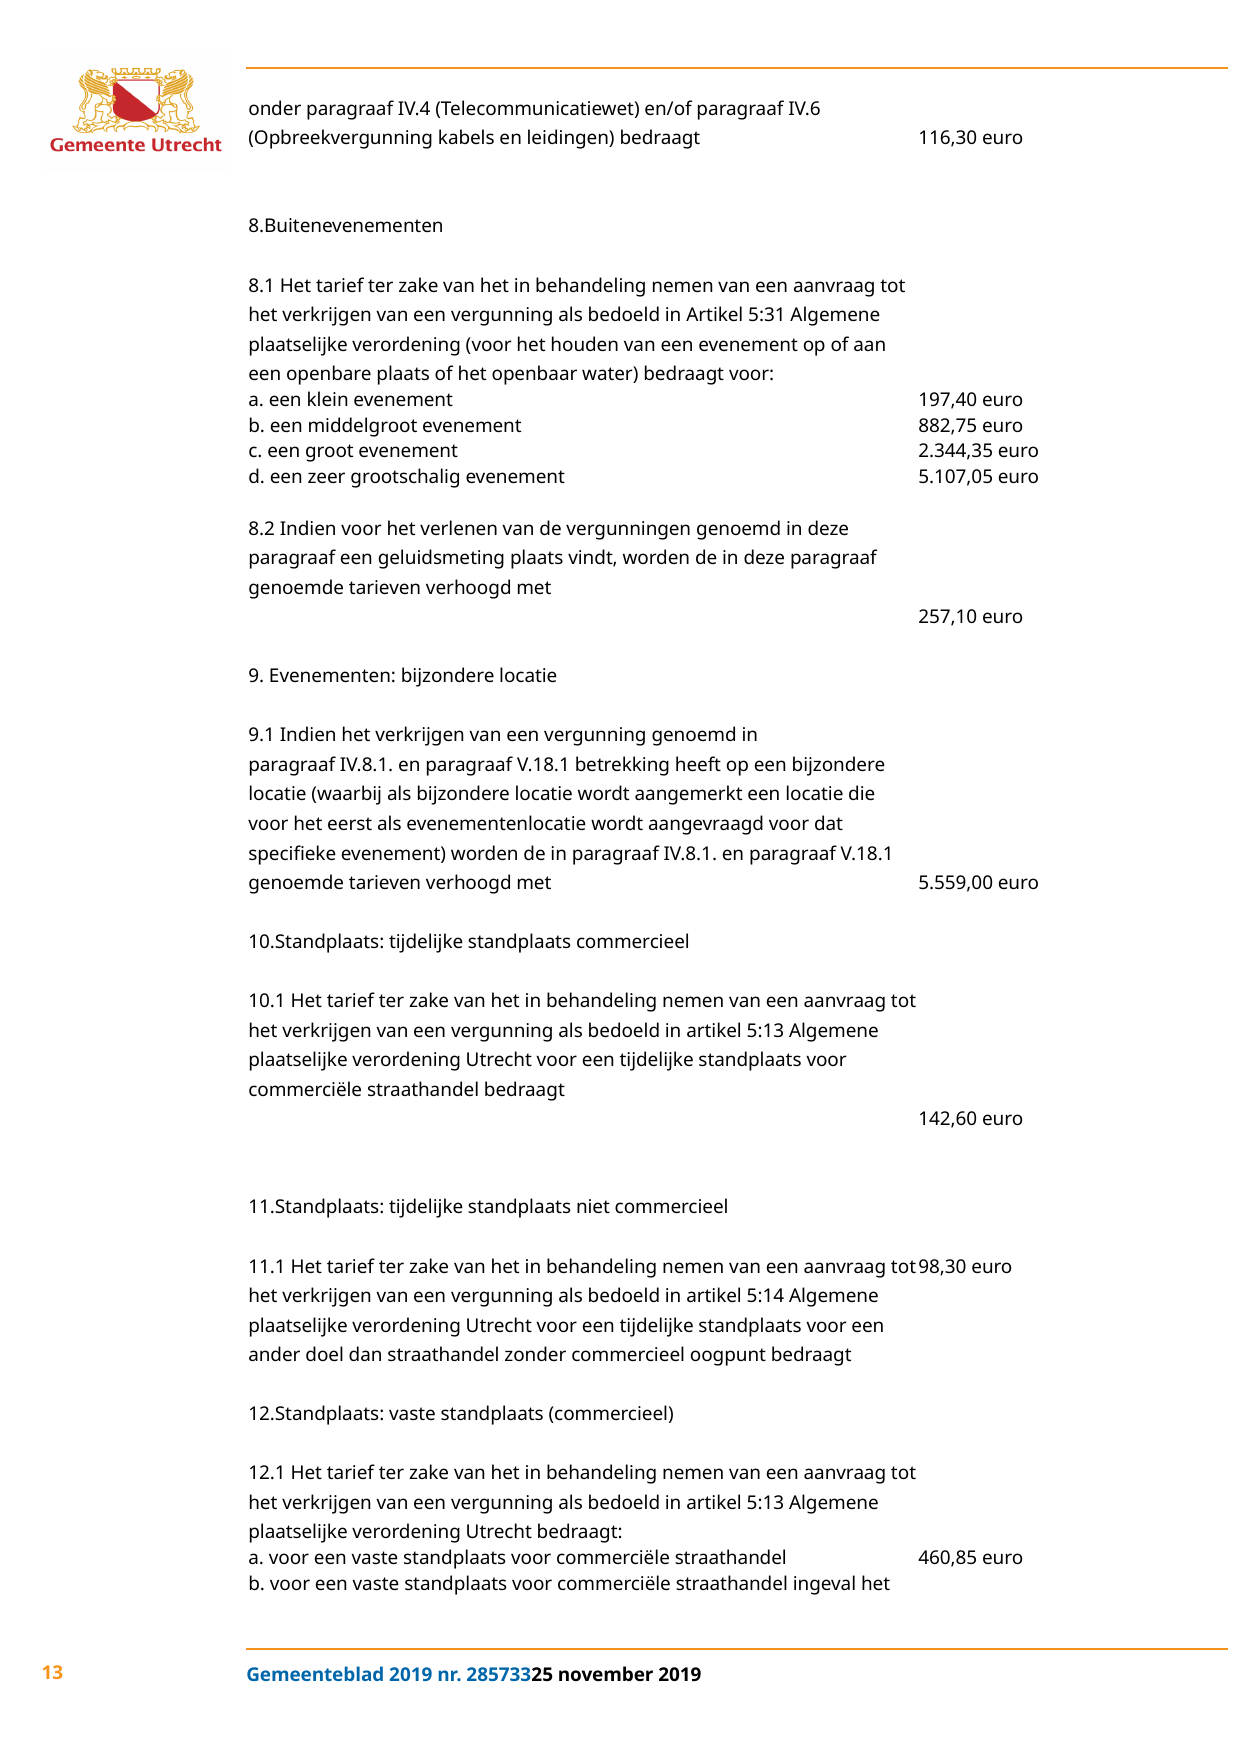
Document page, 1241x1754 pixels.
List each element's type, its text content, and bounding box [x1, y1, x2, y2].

text 9. Evenementen: bijzondere locatie [248, 662, 1152, 688]
table_header 116,30 euro [918, 95, 1152, 150]
table_cell [918, 1570, 1152, 1596]
table_header 98,30 euro [918, 1253, 1152, 1367]
table_header 5.559,00 euro [918, 721, 1152, 895]
table_cell c. een groot evenement [248, 438, 918, 463]
text 10.Standplaats: tijdelijke standplaats commercieel [248, 928, 1152, 954]
table_cell a. voor een vaste standplaats voor commerciële straathandel [248, 1544, 918, 1570]
table_cell a. een klein evenement [248, 386, 918, 412]
table_cell 197,40 euro [918, 386, 1152, 412]
table_cell 8.2 Indien voor het verlenen van de vergunningen genoemd in deze paragraaf een geluidsmeting plaats vindt, worden de in deze paragraaf genoemde tarieven verhoogd met [248, 515, 918, 629]
table_cell [248, 489, 918, 515]
text 11.Standplaats: tijdelijke standplaats niet commercieel [248, 1194, 1152, 1219]
table_cell 460,85 euro [918, 1544, 1152, 1570]
table_header 9.1 Indien het verkrijgen van een vergunning genoemd in paragraaf IV.8.1. en paragraaf V.18.1 betrekking heeft op een bijzondere locatie (waarbij als bijzondere locatie wordt aangemerkt een locatie die voor het eerst als evenementenlocatie wordt aangevraagd voor dat specifieke evenement) worden de in paragraaf IV.8.1. en paragraaf V.18.1 genoemde tarieven verhoogd met [248, 721, 918, 895]
table_header 10.1 Het tarief ter zake van het in behandeling nemen van een aanvraag tot het verkrijgen van een vergunning als bedoeld in artikel 5:13 Algemene plaatselijke verordening Utrecht voor een tijdelijke standplaats voor commerciële straathandel bedraagt [248, 987, 918, 1131]
table_cell d. een zeer grootschalig evenement [248, 464, 918, 489]
table_cell b. een middelgroot evenement [248, 412, 918, 438]
table_header [918, 1460, 1152, 1544]
table_header [918, 272, 1152, 386]
table_cell 2.344,35 euro [918, 438, 1152, 463]
table_cell 5.107,05 euro [918, 464, 1152, 489]
table_header 11.1 Het tarief ter zake van het in behandeling nemen van een aanvraag tot het verkrijgen van een vergunning als bedoeld in artikel 5:14 Algemene plaatselijke verordening Utrecht voor een tijdelijke standplaats voor een ander doel dan straathandel zonder commercieel oogpunt bedraagt [248, 1253, 918, 1367]
table_header 8.1 Het tarief ter zake van het in behandeling nemen van een aanvraag tot het verkrijgen van een vergunning als bedoeld in Artikel 5:31 Algemene plaatselijke verordening (voor het houden van een evenement op of aan een openbare plaats of het openbaar water) bedraagt voor: [248, 272, 918, 386]
table_header 142,60 euro [918, 987, 1152, 1131]
picture [41, 47, 231, 172]
table_header onder paragraaf IV.4 (Telecommunicatiewet) en/of paragraaf IV.6 (Opbreekvergunning kabels en leidingen) bedraagt [248, 95, 918, 150]
text 12.Standplaats: vaste standplaats (commercieel) [248, 1400, 1152, 1426]
table_header 12.1 Het tarief ter zake van het in behandeling nemen van een aanvraag tot het verkrijgen van een vergunning als bedoeld in artikel 5:13 Algemene plaatselijke verordening Utrecht bedraagt: [248, 1460, 918, 1544]
table_cell 882,75 euro [918, 412, 1152, 438]
table_cell [918, 489, 1152, 515]
table_cell 257,10 euro [918, 515, 1152, 629]
table_cell b. voor een vaste standplaats voor commerciële straathandel ingeval het [248, 1570, 918, 1596]
text 8.Buitenevenementen [248, 212, 1152, 238]
